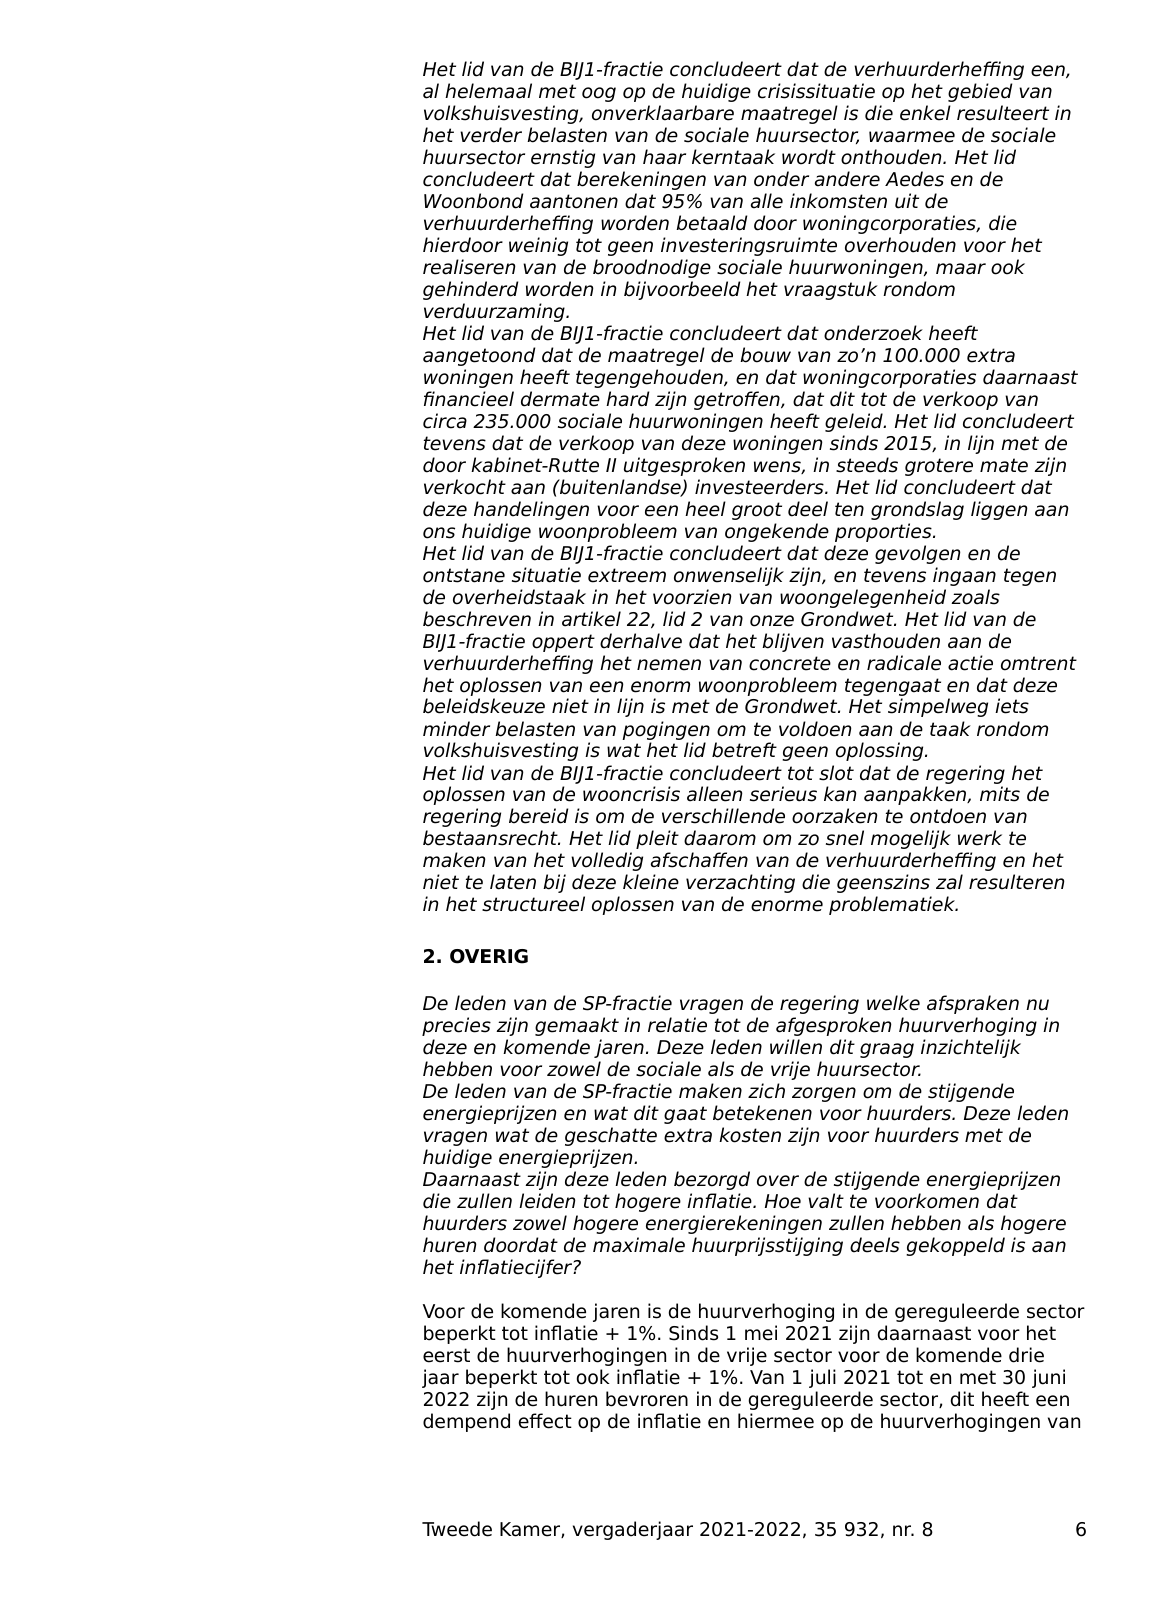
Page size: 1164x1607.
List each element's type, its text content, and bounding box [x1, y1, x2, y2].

text Het lid van de BIJ1-fractie concludeert tot slot dat de regering het oplossen van de wooncrisis alleen serieus kan aanpakken, mits de regering bereid is om de verschillende oorzaken te ontdoen van bestaansrecht. Het lid pleit daarom om zo snel mogelijk werk te maken van het volledig afschaffen van de verhuurderheffing en het niet te laten bij deze kleine verzachting die geenszins zal resulteren in het structureel oplossen van de enorme problematiek. [422, 762, 1087, 916]
text De leden van de SP-fractie maken zich zorgen om de stijgende energieprijzen en wat dit gaat betekenen voor huurders. Deze leden vragen wat de geschatte extra kosten zijn voor huurders met de huidige energieprijzen. [422, 1081, 1087, 1169]
subtitle 2. OVERIG [422, 946, 1087, 968]
text Voor de komende jaren is de huurverhoging in de gereguleerde sector beperkt tot inflatie + 1%. Sinds 1 mei 2021 zijn daarnaast voor het eerst de huurverhogingen in de vrije sector voor de komende drie jaar beperkt tot ook inflatie + 1%. Van 1 juli 2021 tot en met 30 juni 2022 zijn de huren bevroren in de gereguleerde sector, dit heeft een dempend effect op de inflatie en hiermee op de huurverhogingen van [422, 1301, 1087, 1433]
text Het lid van de BIJ1-fractie concludeert dat deze gevolgen en de ontstane situatie extreem onwenselijk zijn, en tevens ingaan tegen de overheidstaak in het voorzien van woongelegenheid zoals beschreven in artikel 22, lid 2 van onze Grondwet. Het lid van de BIJ1-fractie oppert derhalve dat het blijven vasthouden aan de verhuurderheffing het nemen van concrete en radicale actie omtrent het oplossen van een enorm woonprobleem tegengaat en dat deze beleidskeuze niet in lijn is met de Grondwet. Het simpelweg iets minder belasten van pogingen om te voldoen aan de taak rondom volkshuisvesting is wat het lid betreft geen oplossing. [422, 543, 1087, 762]
text Daarnaast zijn deze leden bezorgd over de stijgende energieprijzen die zullen leiden tot hogere inflatie. Hoe valt te voorkomen dat huurders zowel hogere energierekeningen zullen hebben als hogere huren doordat de maximale huurprijsstijging deels gekoppeld is aan het inflatiecijfer? [422, 1169, 1087, 1279]
text De leden van de SP-fractie vragen de regering welke afspraken nu precies zijn gemaakt in relatie tot de afgesproken huurverhoging in deze en komende jaren. Deze leden willen dit graag inzichtelijk hebben voor zowel de sociale als de vrije huursector. [422, 993, 1087, 1081]
text Het lid van de BIJ1-fractie concludeert dat onderzoek heeft aangetoond dat de maatregel de bouw van zo’n 100.000 extra woningen heeft tegengehouden, en dat woningcorporaties daarnaast financieel dermate hard zijn getroffen, dat dit tot de verkoop van circa 235.000 sociale huurwoningen heeft geleid. Het lid concludeert tevens dat de verkoop van deze woningen sinds 2015, in lijn met de door kabinet-Rutte II uitgesproken wens, in steeds grotere mate zijn verkocht aan (buitenlandse) investeerders. Het lid concludeert dat deze handelingen voor een heel groot deel ten grondslag liggen aan ons huidige woonprobleem van ongekende proporties. [422, 323, 1087, 543]
text Het lid van de BIJ1-fractie concludeert dat de verhuurderheffing een, al helemaal met oog op de huidige crisissituatie op het gebied van volkshuisvesting, onverklaarbare maatregel is die enkel resulteert in het verder belasten van de sociale huursector, waarmee de sociale huursector ernstig van haar kerntaak wordt onthouden. Het lid concludeert dat berekeningen van onder andere Aedes en de Woonbond aantonen dat 95% van alle inkomsten uit de verhuurderheffing worden betaald door woningcorporaties, die hierdoor weinig tot geen investeringsruimte overhouden voor het realiseren van de broodnodige sociale huurwoningen, maar ook gehinderd worden in bijvoorbeeld het vraagstuk rondom verduurzaming. [422, 59, 1087, 323]
